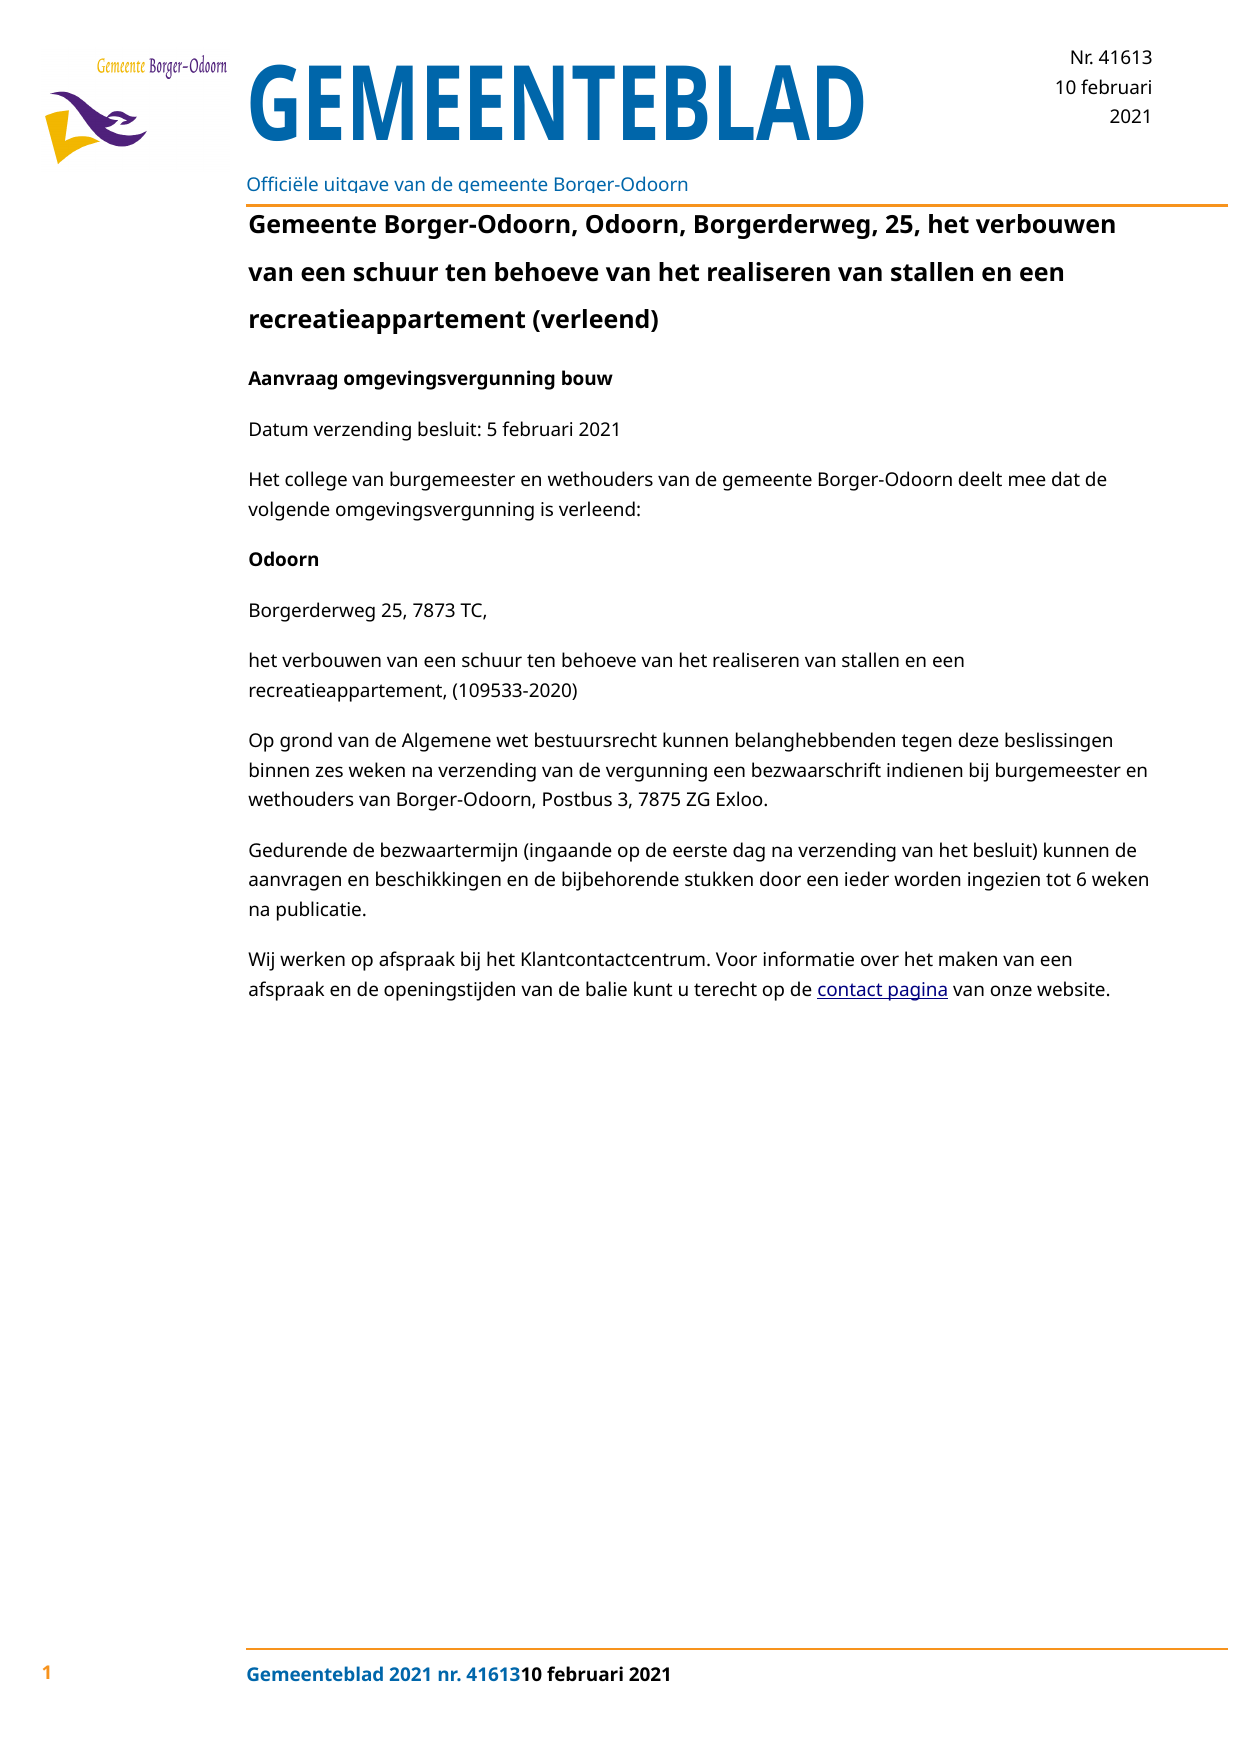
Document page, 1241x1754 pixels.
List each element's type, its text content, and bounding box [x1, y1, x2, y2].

picture [41, 47, 231, 172]
text Odoorn [248, 546, 1152, 572]
text Borgerderweg 25, 7873 TC, [248, 597, 1152, 622]
text Datum verzending besluit: 5 februari 2021 [248, 416, 1152, 442]
text Wij werken op afspraak bij het Klantcontactcentrum. Voor informatie over het maken van een afspraak en de openingstijden van de balie kunt u terecht op de contact pagina van onze website. [248, 946, 1152, 1002]
text Gemeente Borger-Odoorn, Odoorn, Borgerderweg, 25, het verbouwen van een schuur ten behoeve van het realiseren van stallen en een recreatieappartement (verleend) [248, 207, 1152, 336]
text het verbouwen van een schuur ten behoeve van het realiseren van stallen en een recreatieappartement, (109533-2020) [248, 647, 1152, 702]
text Aanvraag omgevingsvergunning bouw [248, 366, 1152, 391]
text Op grond van de Algemene wet bestuursrecht kunnen belanghebbenden tegen deze beslissingen binnen zes weken na verzending van de vergunning een bezwaarschrift indienen bij burgemeester en wethouders van Borger-Odoorn, Postbus 3, 7875 ZG Exloo. [248, 727, 1152, 812]
text Het college van burgemeester en wethouders van de gemeente Borger-Odoorn deelt mee dat de volgende omgevingsvergunning is verleend: [248, 466, 1152, 522]
text Gedurende de bezwaartermijn (ingaande op de eerste dag na verzending van het besluit) kunnen de aanvragen en beschikkingen en de bijbehorende stukken door een ieder worden ingezien tot 6 weken na publicatie. [248, 837, 1152, 922]
